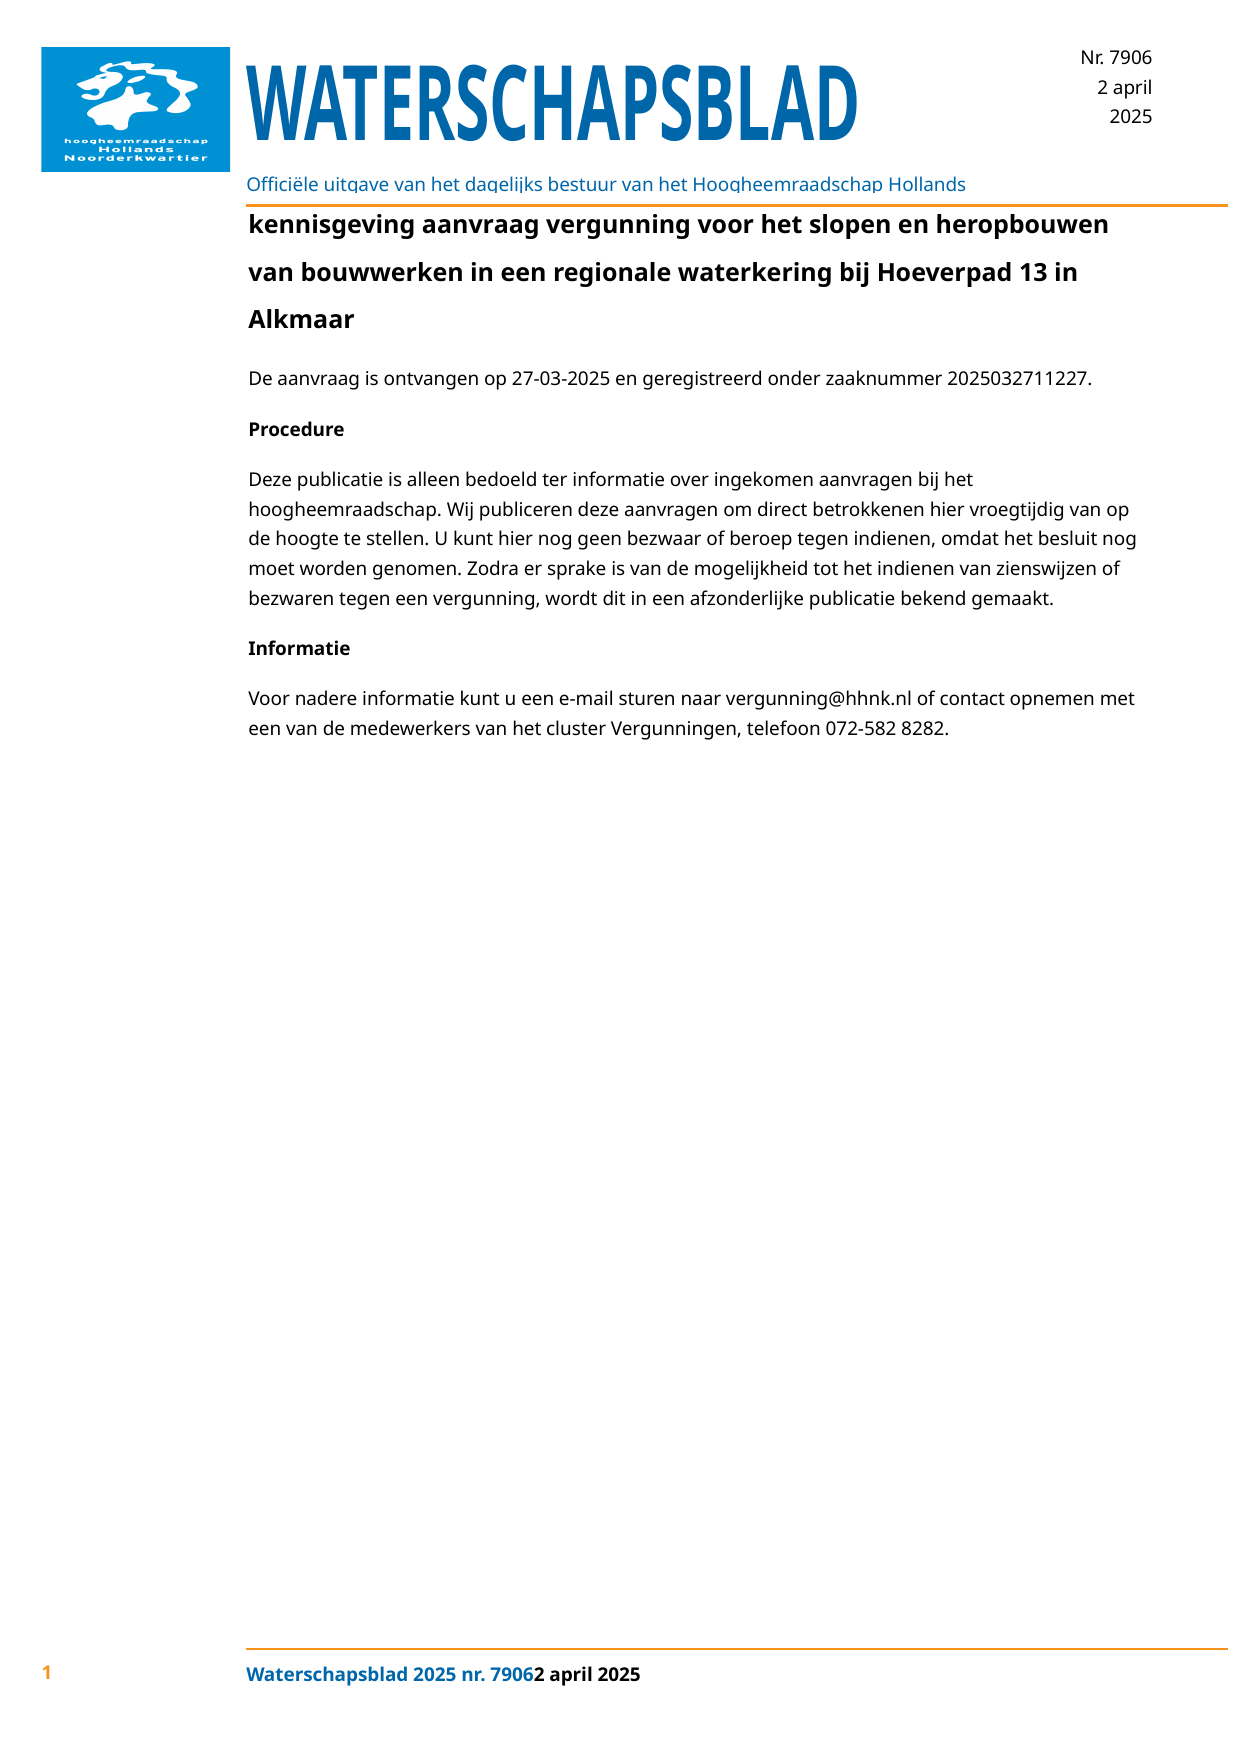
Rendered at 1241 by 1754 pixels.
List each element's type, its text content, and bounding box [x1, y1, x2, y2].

text kennisgeving aanvraag vergunning voor het slopen en heropbouwen van bouwwerken in een regionale waterkering bij Hoeverpad 13 in Alkmaar [248, 207, 1152, 336]
picture [118, 62, 197, 112]
text Deze publicatie is alleen bedoeld ter informatie over ingekomen aanvragen bij het hoogheemraadschap. Wij publiceren deze aanvragen om direct betrokkenen hier vroegtijdig van op de hoogte te stellen. U kunt hier nog geen bezwaar of beroep tegen indienen, omdat het besluit nog moet worden genomen. Zodra er sprake is van de mogelijkheid tot het indienen van zienswijzen of bezwaren tegen een vergunning, wordt dit in een afzonderlijke publicatie bekend gemaakt. [248, 466, 1152, 610]
text Procedure [248, 416, 1152, 442]
text De aanvraag is ontvangen op 27-03-2025 en geregistreerd onder zaaknummer 2025032711227. [248, 366, 1152, 391]
picture [129, 76, 144, 82]
text Voor nadere informatie kunt u een e-mail sturen naar vergunning@hhnk.nl of contact opnemen met een van de medewerkers van het cluster Vergunningen, telefoon 072-582 8282. [248, 686, 1152, 741]
text Informatie [248, 635, 1152, 661]
picture [88, 87, 157, 130]
picture [78, 64, 122, 99]
